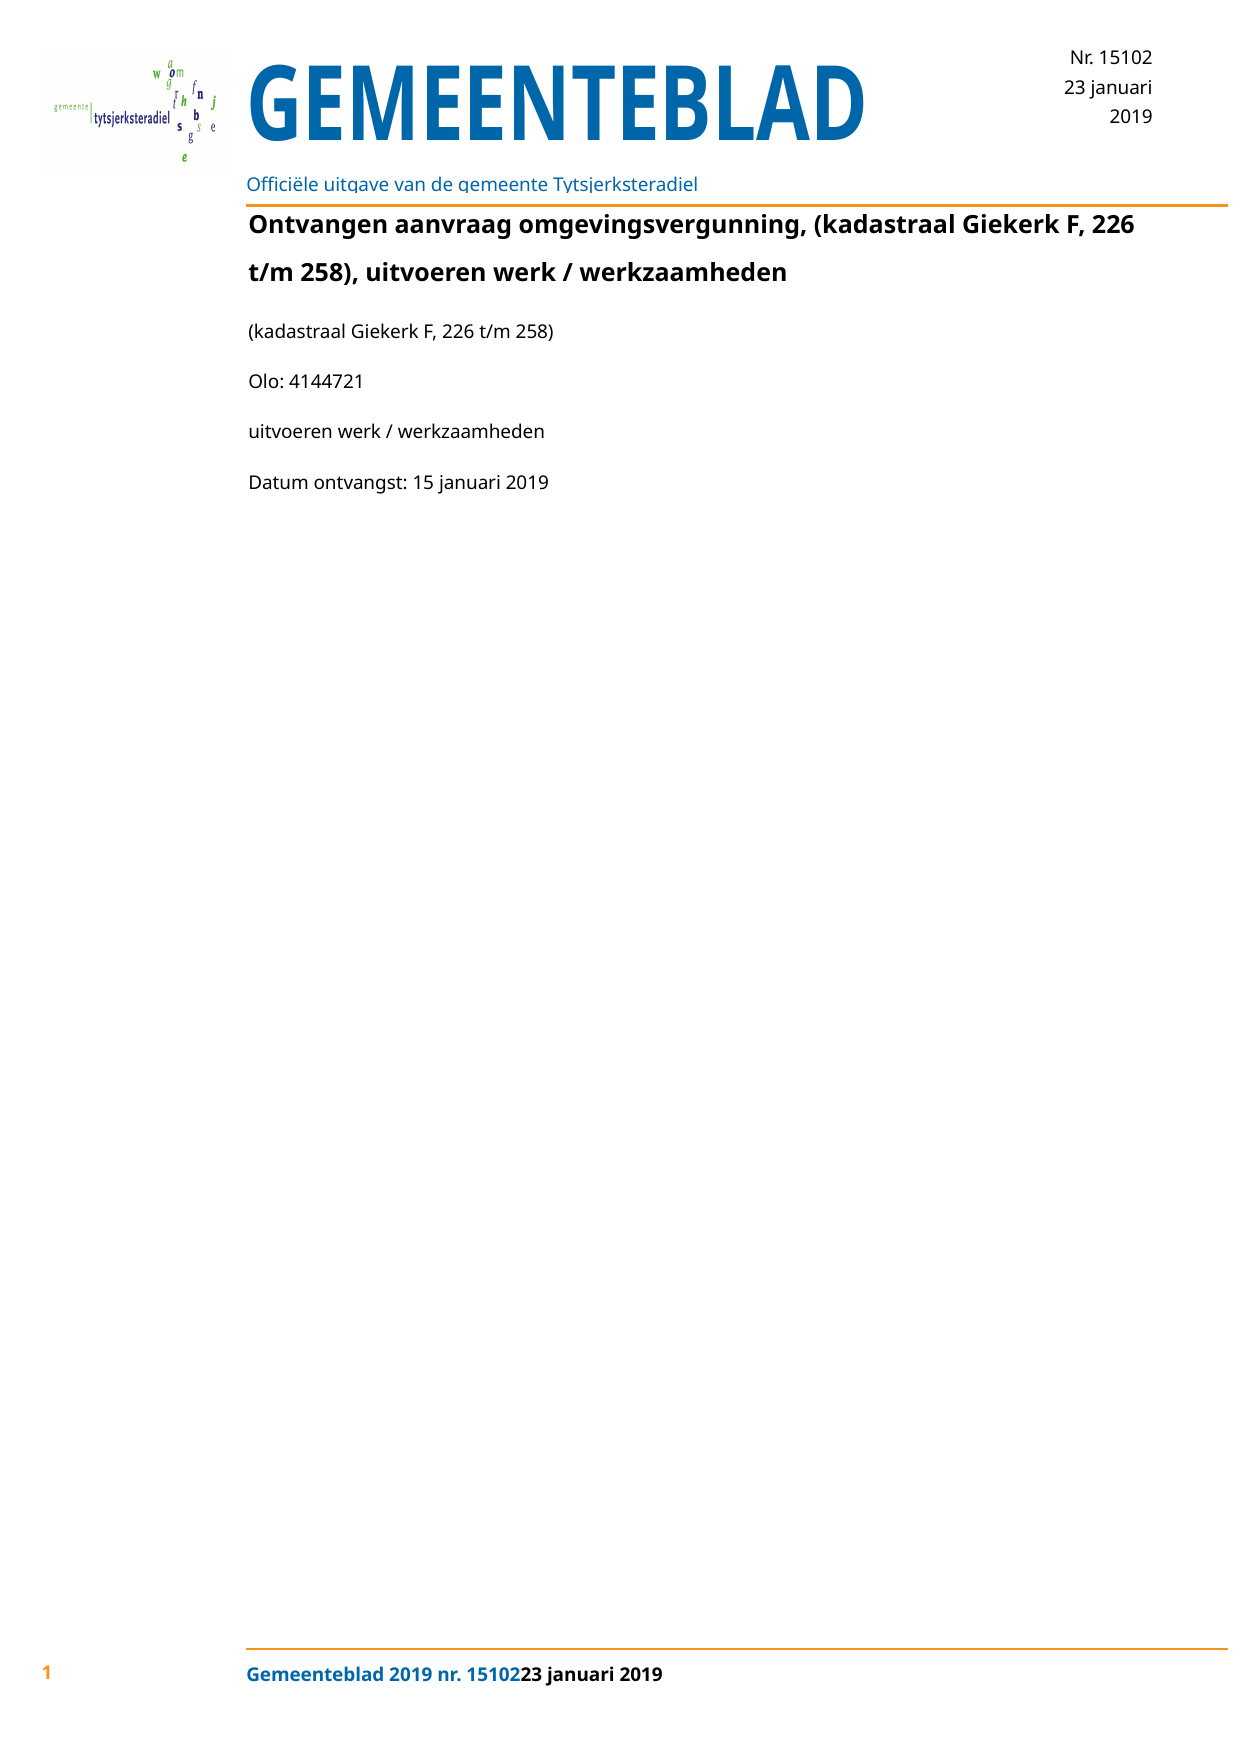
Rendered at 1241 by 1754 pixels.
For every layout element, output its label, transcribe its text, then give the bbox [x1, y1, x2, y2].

picture [41, 47, 231, 172]
text Datum ontvangst: 15 januari 2019 [248, 469, 1152, 495]
text (kadastraal Giekerk F, 226 t/m 258) [248, 318, 1152, 344]
text Olo: 4144721 [248, 368, 1152, 394]
text uitvoeren werk / werkzaamheden [248, 419, 1152, 444]
text Ontvangen aanvraag omgevingsvergunning, (kadastraal Giekerk F, 226 t/m 258), uitvoeren werk / werkzaamheden [248, 207, 1152, 288]
